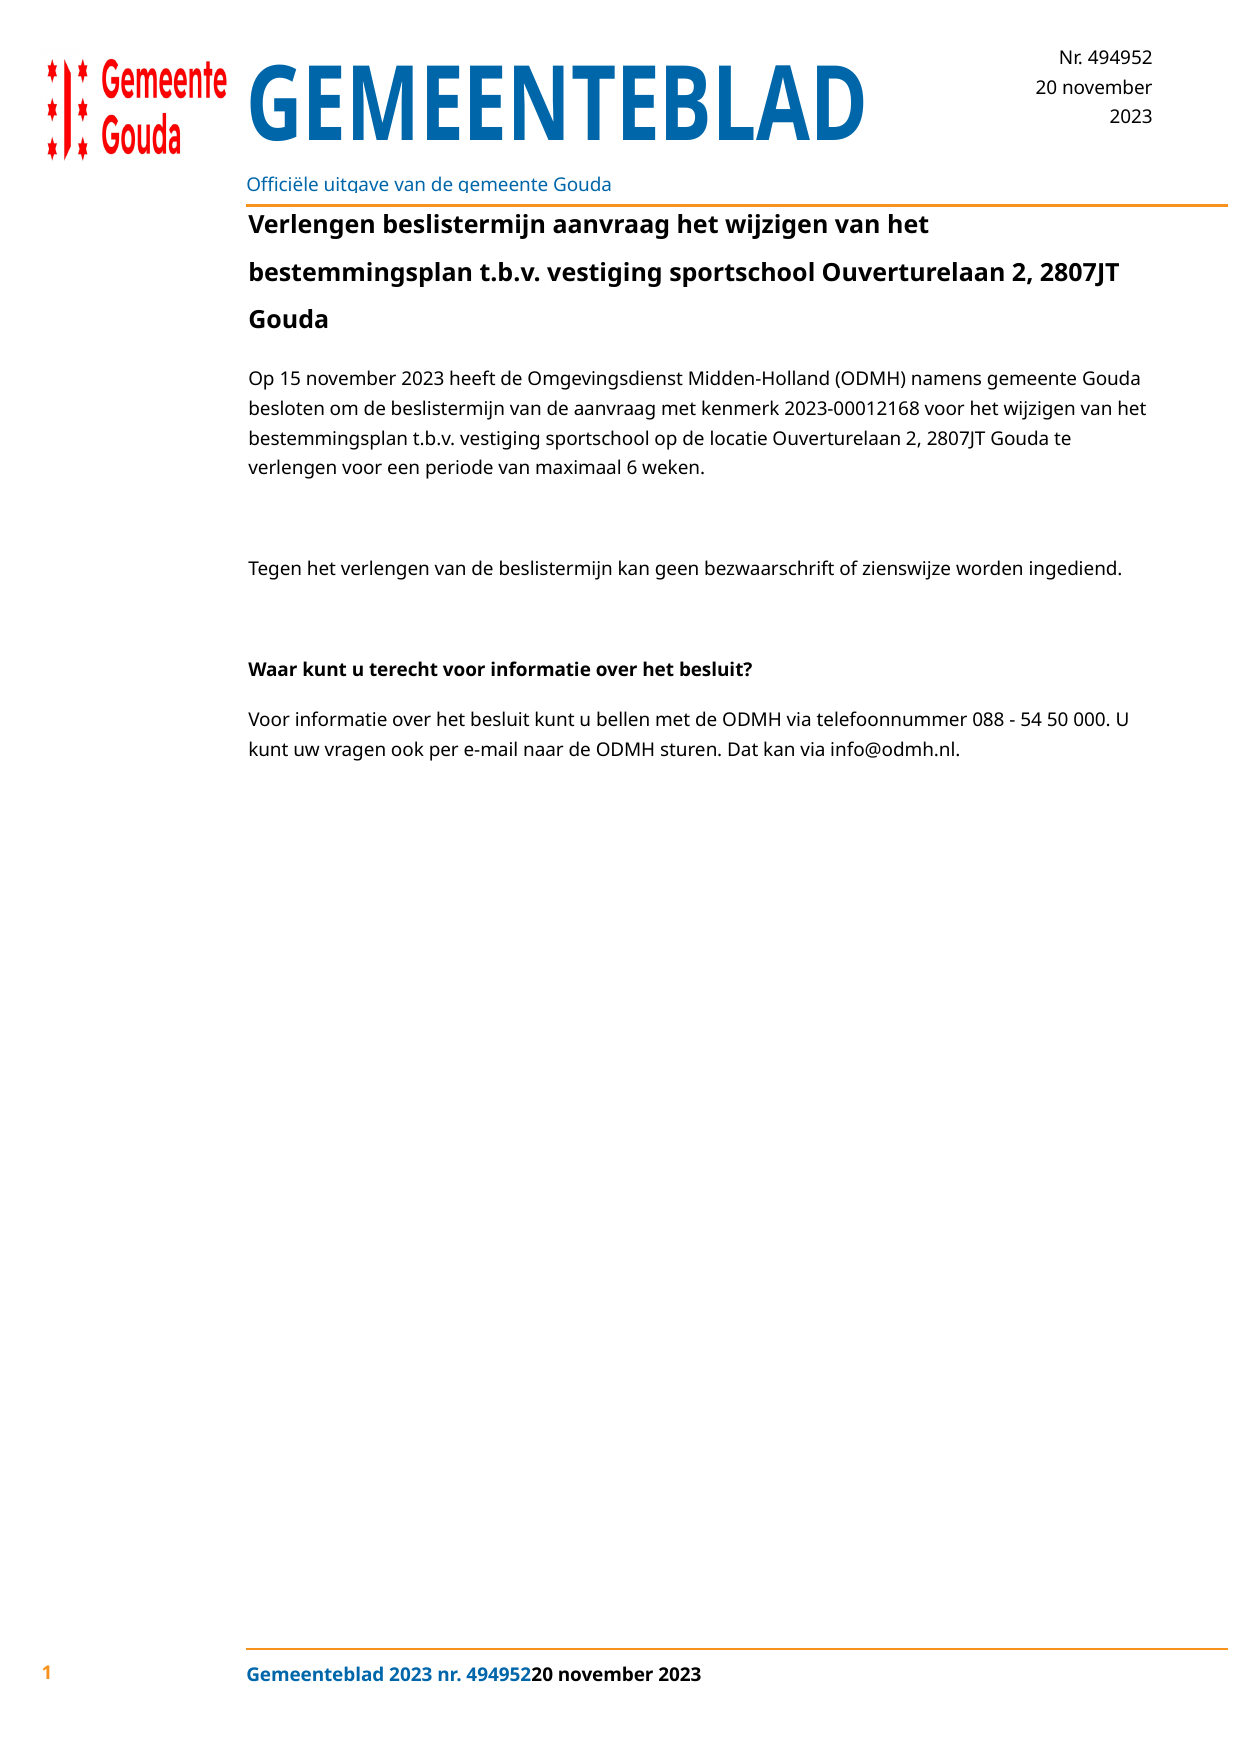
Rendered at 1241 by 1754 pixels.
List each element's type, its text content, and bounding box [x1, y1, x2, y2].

text Voor informatie over het besluit kunt u bellen met de ODMH via telefoonnummer 088 - 54 50 000. U kunt uw vragen ook per e-mail naar de ODMH sturen. Dat kan via info@odmh.nl. [248, 706, 1152, 762]
text Op 15 november 2023 heeft de Omgevingsdienst Midden-Holland (ODMH) namens gemeente Gouda besloten om de beslistermijn van de aanvraag met kenmerk 2023-00012168 voor het wijzigen van het bestemmingsplan t.b.v. vestiging sportschool op de locatie Ouverturelaan 2, 2807JT Gouda te verlengen voor een periode van maximaal 6 weken. [248, 366, 1152, 480]
picture [41, 47, 231, 172]
text Tegen het verlengen van de beslistermijn kan geen bezwaarschrift of zienswijze worden ingediend. [248, 555, 1152, 581]
text Waar kunt u terecht voor informatie over het besluit? [248, 656, 1152, 682]
text Verlengen beslistermijn aanvraag het wijzigen van het bestemmingsplan t.b.v. vestiging sportschool Ouverturelaan 2, 2807JT Gouda [248, 207, 1152, 336]
